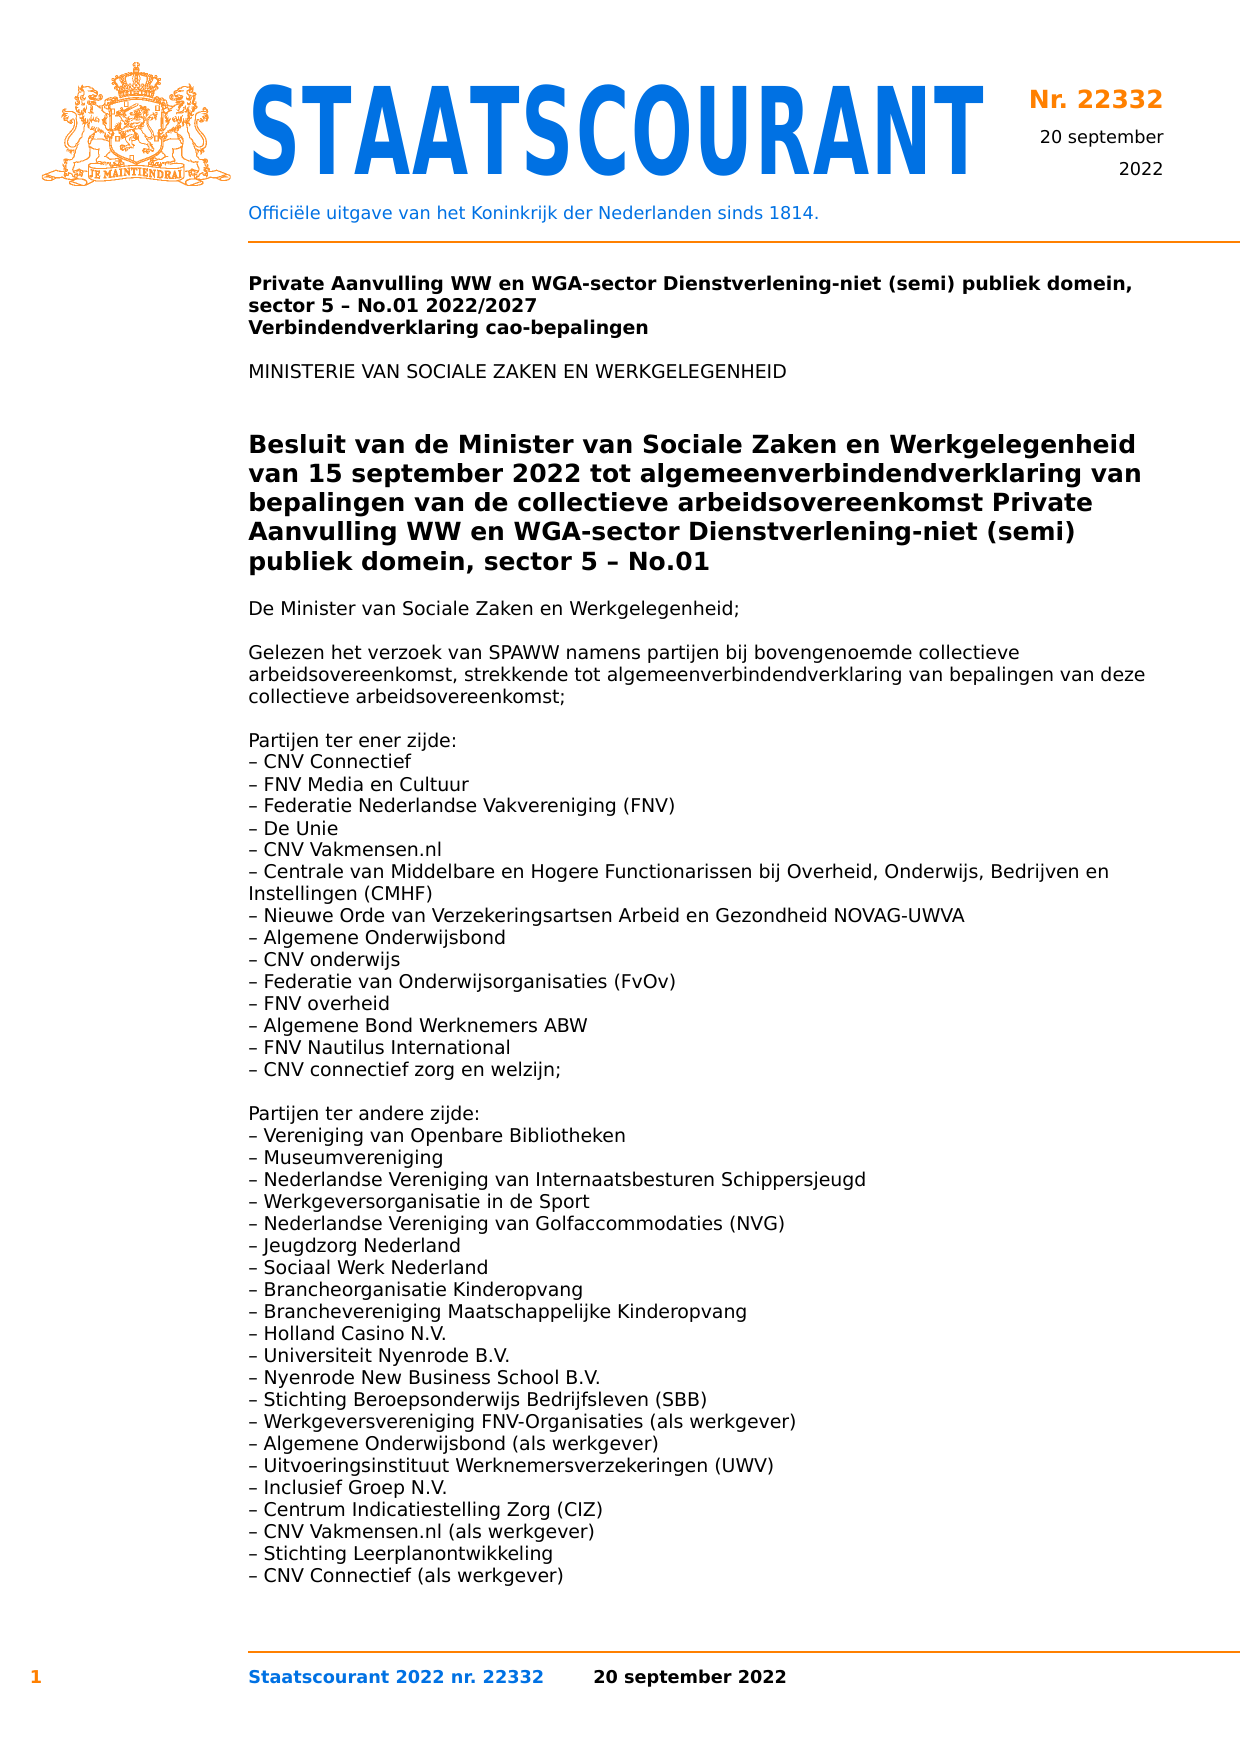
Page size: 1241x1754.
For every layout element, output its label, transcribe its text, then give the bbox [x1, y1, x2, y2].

text – Stichting Leerplanontwikkeling [248, 1543, 1163, 1564]
text – FNV overheid [248, 993, 1163, 1015]
text – Centrale van Middelbare en Hogere Functionarissen bij Overheid, Onderwijs, Bedrijven en Instellingen (CMHF) [248, 861, 1163, 905]
text – Inclusief Groep N.V. [248, 1477, 1163, 1499]
text – Centrum Indicatiestelling Zorg (CIZ) [248, 1499, 1163, 1521]
text – CNV Connectief (als werkgever) [248, 1564, 1163, 1587]
text – CNV Vakmensen.nl (als werkgever) [248, 1521, 1163, 1543]
table_header [25, 62, 248, 241]
subtitle Besluit van de Minister van Sociale Zaken en Werkgelegenheid van 15 september 2022 tot algemeenverbindendverklaring van bepalingen van de collectieve arbeidsovereenkomst Private Aanvulling WW en WGA-sector Dienstverlening-niet (semi) publiek domein, sector 5 – No.01 [248, 430, 1163, 576]
text – Nederlandse Vereniging van Internaatsbesturen Schippersjeugd [248, 1169, 1163, 1191]
text – CNV Connectief [248, 751, 1163, 773]
text – Nederlandse Vereniging van Golfaccommodaties (NVG) [248, 1213, 1163, 1235]
text Partijen ter andere zijde: [248, 1103, 1163, 1125]
text – Federatie van Onderwijsorganisaties (FvOv) [248, 971, 1163, 993]
text – CNV Vakmensen.nl [248, 839, 1163, 861]
picture [41, 62, 231, 186]
text Private Aanvulling WW en WGA-sector Dienstverlening-niet (semi) publiek domein, sector 5 – No.01 2022/2027 [248, 273, 1163, 317]
text – Algemene Onderwijsbond (als werkgever) [248, 1433, 1163, 1455]
text – Vereniging van Openbare Bibliotheken [248, 1125, 1163, 1147]
text – FNV Nautilus International [248, 1037, 1163, 1059]
text – Branchevereniging Maatschappelijke Kinderopvang [248, 1301, 1163, 1323]
text – CNV onderwijs [248, 949, 1163, 971]
text Partijen ter ener zijde: [248, 729, 1163, 751]
text De Minister van Sociale Zaken en Werkgelegenheid; [248, 598, 1163, 620]
text Verbindendverklaring cao-bepalingen [248, 317, 1163, 339]
text – Universiteit Nyenrode B.V. [248, 1345, 1163, 1367]
table_header Nr. 22332 [998, 62, 1240, 121]
text Gelezen het verzoek van SPAWW namens partijen bij bovengenoemde collectieve arbeidsovereenkomst, strekkende tot algemeenverbindendverklaring van bepalingen van deze collectieve arbeidsovereenkomst; [248, 642, 1163, 708]
table_cell 2022 [998, 153, 1240, 203]
table_cell 20 september [998, 121, 1240, 153]
text – De Unie [248, 817, 1163, 839]
text – Museumvereniging [248, 1147, 1163, 1169]
text – Holland Casino N.V. [248, 1323, 1163, 1345]
text – Algemene Bond Werknemers ABW [248, 1015, 1163, 1037]
table_header STAATSCOURANT [248, 62, 998, 203]
text – Brancheorganisatie Kinderopvang [248, 1279, 1163, 1301]
text – Nyenrode New Business School B.V. [248, 1367, 1163, 1389]
text – Algemene Onderwijsbond [248, 927, 1163, 949]
text – Federatie Nederlandse Vakvereniging (FNV) [248, 795, 1163, 817]
text – Sociaal Werk Nederland [248, 1257, 1163, 1279]
text – Werkgeversvereniging FNV-Organisaties (als werkgever) [248, 1411, 1163, 1433]
text – FNV Media en Cultuur [248, 773, 1163, 795]
text – Nieuwe Orde van Verzekeringsartsen Arbeid en Gezondheid NOVAG-UWVA [248, 905, 1163, 927]
text – Werkgeversorganisatie in de Sport [248, 1191, 1163, 1213]
text – Stichting Beroepsonderwijs Bedrijfsleven (SBB) [248, 1389, 1163, 1411]
text MINISTERIE VAN SOCIALE ZAKEN EN WERKGELEGENHEID [248, 361, 1163, 383]
text – CNV connectief zorg en welzijn; [248, 1059, 1163, 1081]
text – Jeugdzorg Nederland [248, 1235, 1163, 1257]
text – Uitvoeringsinstituut Werknemersverzekeringen (UWV) [248, 1455, 1163, 1477]
table_cell Officiële uitgave van het Koninkrijk der Nederlanden sinds 1814. [248, 203, 1240, 241]
